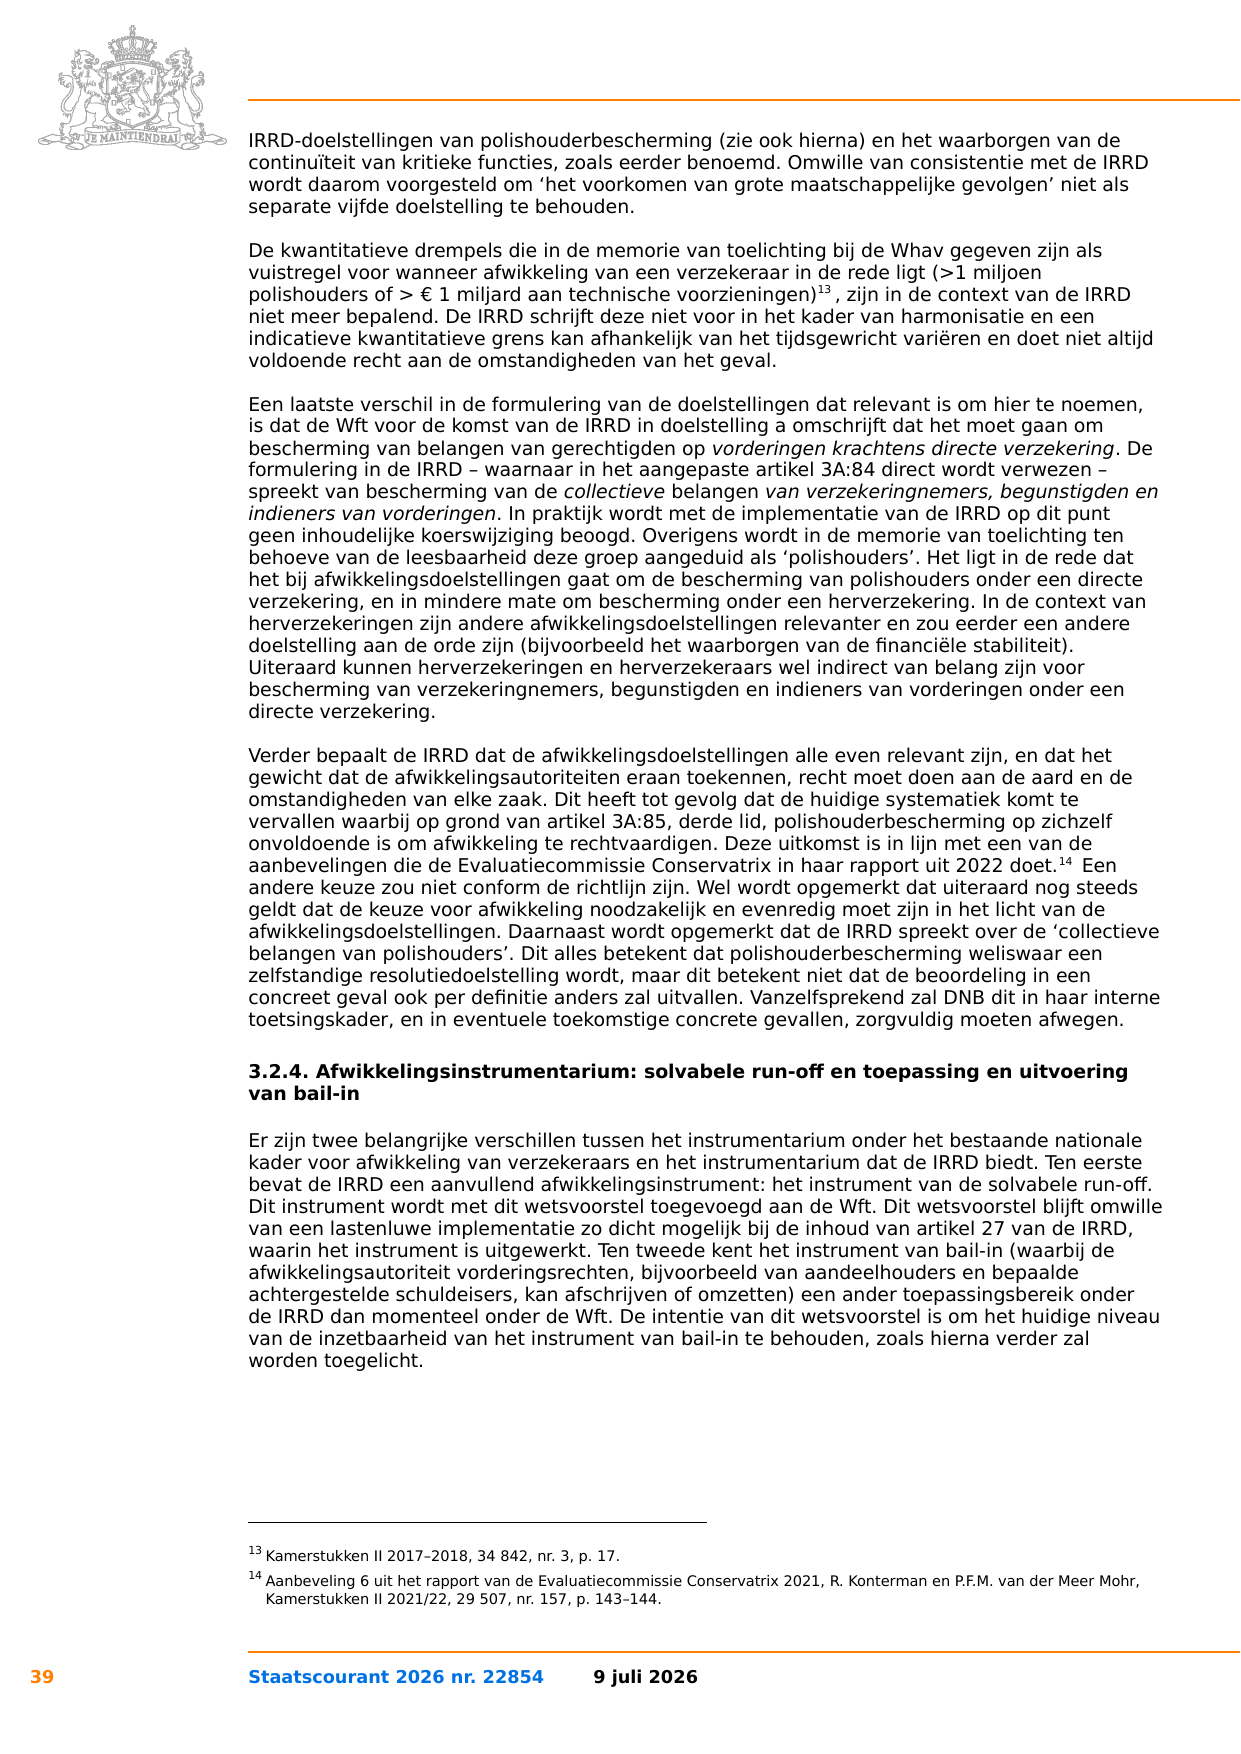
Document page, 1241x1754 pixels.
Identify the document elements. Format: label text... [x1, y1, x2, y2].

text Er zijn twee belangrijke verschillen tussen het instrumentarium onder het bestaande nationale kader voor afwikkeling van verzekeraars en het instrumentarium dat de IRRD biedt. Ten eerste bevat de IRRD een aanvullend afwikkelingsinstrument: het instrument van de solvabele run-off. Dit instrument wordt met dit wetsvoorstel toegevoegd aan de Wft. Dit wetsvoorstel blijft omwille van een lastenluwe implementatie zo dicht mogelijk bij de inhoud van artikel 27 van de IRRD, waarin het instrument is uitgewerkt. Ten tweede kent het instrument van bail-in (waarbij de afwikkelingsautoriteit vorderingsrechten, bijvoorbeeld van aandeelhouders en bepaalde achtergestelde schuldeisers, kan afschrijven of omzetten) een ander toepassingsbereik onder de IRRD dan momenteel onder de Wft. De intentie van dit wetsvoorstel is om het huidige niveau van de inzetbaarheid van het instrument van bail-in te behouden, zoals hierna verder zal worden toegelicht. [248, 1130, 1163, 1371]
text Kamerstukken II 2017–2018, 34 842, nr. 3, p. 17. [248, 1544, 1163, 1566]
picture [38, 25, 227, 150]
text IRRD-doelstellingen van polishouderbescherming (zie ook hierna) en het waarborgen van de continuïteit van kritieke functies, zoals eerder benoemd. Omwille van consistentie met de IRRD wordt daarom voorgesteld om ‘het voorkomen van grote maatschappelijke gevolgen’ niet als separate vijfde doelstelling te behouden. [248, 130, 1163, 218]
subtitle 3.2.4. Afwikkelingsinstrumentarium: solvabele run-off en toepassing en uitvoering van bail-in [248, 1061, 1163, 1105]
text Een laatste verschil in de formulering van de doelstellingen dat relevant is om hier te noemen, is dat de Wft voor de komst van de IRRD in doelstelling a omschrijft dat het moet gaan om bescherming van belangen van gerechtigden op vorderingen krachtens directe verzekering. De formulering in de IRRD – waarnaar in het aangepaste artikel 3A:84 direct wordt verwezen – spreekt van bescherming van de collectieve belangen van verzekeringnemers, begunstigden en indieners van vorderingen. In praktijk wordt met de implementatie van de IRRD op dit punt geen inhoudelijke koerswijziging beoogd. Overigens wordt in de memorie van toelichting ten behoeve van de leesbaarheid deze groep aangeduid als ‘polishouders’. Het ligt in de rede dat het bij afwikkelingsdoelstellingen gaat om de bescherming van polishouders onder een directe verzekering, en in mindere mate om bescherming onder een herverzekering. In de context van herverzekeringen zijn andere afwikkelingsdoelstellingen relevanter en zou eerder een andere doelstelling aan de orde zijn (bijvoorbeeld het waarborgen van de financiële stabiliteit). Uiteraard kunnen herverzekeringen en herverzekeraars wel indirect van belang zijn voor bescherming van verzekeringnemers, begunstigden en indieners van vorderingen onder een directe verzekering. [248, 393, 1163, 723]
text Aanbeveling 6 uit het rapport van de Evaluatiecommissie Conservatrix 2021, R. Konterman en P.F.M. van der Meer Mohr, Kamerstukken II 2021/22, 29 507, nr. 157, p. 143–144. [248, 1569, 1163, 1608]
text De kwantitatieve drempels die in de memorie van toelichting bij de Whav gegeven zijn als vuistregel voor wanneer afwikkeling van een verzekeraar in de rede ligt (>1 miljoen polishouders of > € 1 miljard aan technische voorzieningen), zijn in de context van de IRRD niet meer bepalend. De IRRD schrijft deze niet voor in het kader van harmonisatie en een indicatieve kwantitatieve grens kan afhankelijk van het tijdsgewricht variëren en doet niet altijd voldoende recht aan de omstandigheden van het geval. [248, 240, 1163, 372]
text Verder bepaalt de IRRD dat de afwikkelingsdoelstellingen alle even relevant zijn, en dat het gewicht dat de afwikkelingsautoriteiten eraan toekennen, recht moet doen aan de aard en de omstandigheden van elke zaak. Dit heeft tot gevolg dat de huidige systematiek komt te vervallen waarbij op grond van artikel 3A:85, derde lid, polishouderbescherming op zichzelf onvoldoende is om afwikkeling te rechtvaardigen. Deze uitkomst is in lijn met een van de aanbevelingen die de Evaluatiecommissie Conservatrix in haar rapport uit 2022 doet. Een andere keuze zou niet conform de richtlijn zijn. Wel wordt opgemerkt dat uiteraard nog steeds geldt dat de keuze voor afwikkeling noodzakelijk en evenredig moet zijn in het licht van de afwikkelingsdoelstellingen. Daarnaast wordt opgemerkt dat de IRRD spreekt over de ‘collectieve belangen van polishouders’. Dit alles betekent dat polishouderbescherming weliswaar een zelfstandige resolutiedoelstelling wordt, maar dit betekent niet dat de beoordeling in een concreet geval ook per definitie anders zal uitvallen. Vanzelfsprekend zal DNB dit in haar interne toetsingskader, en in eventuele toekomstige concrete gevallen, zorgvuldig moeten afwegen. [248, 745, 1163, 1031]
